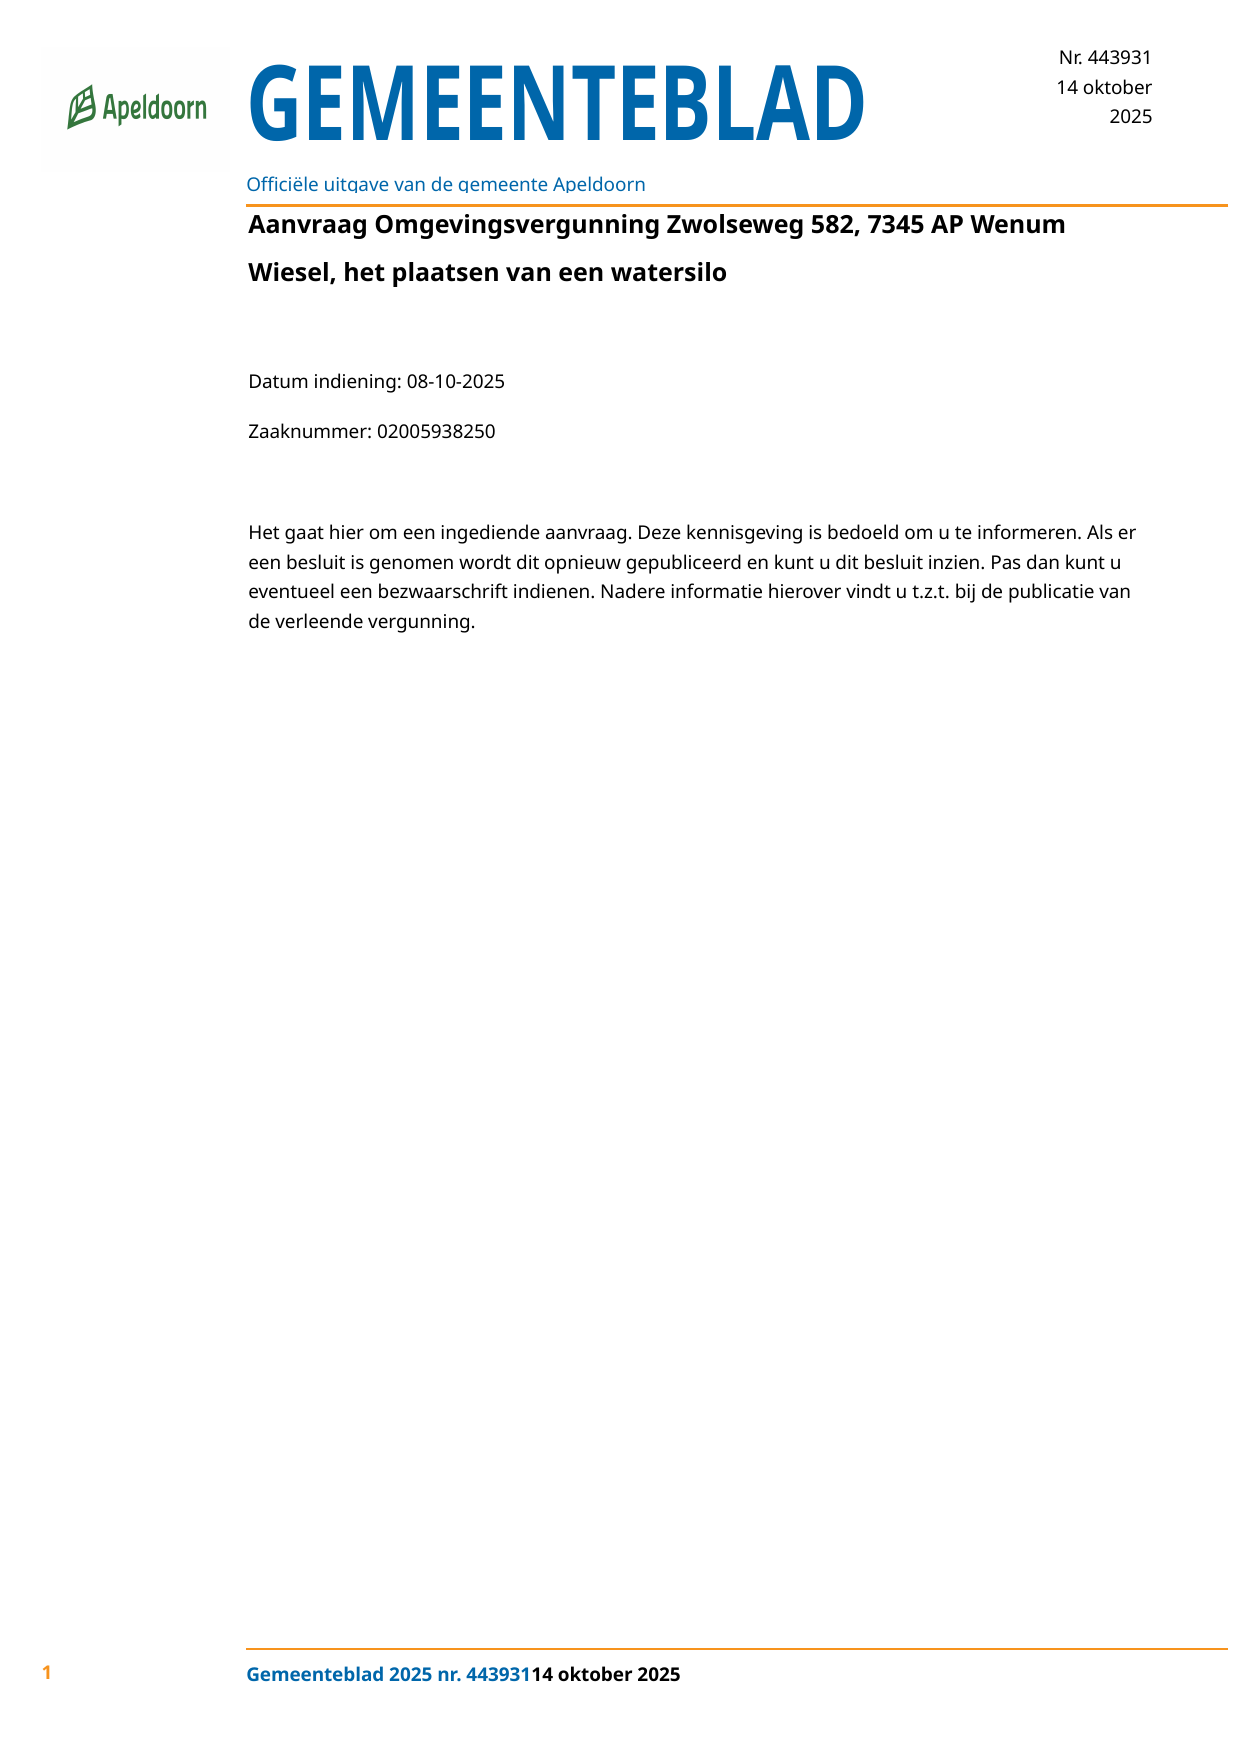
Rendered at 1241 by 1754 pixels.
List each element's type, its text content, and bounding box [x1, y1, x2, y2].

text Datum indiening: 08-10-2025 [248, 368, 1152, 394]
text Aanvraag Omgevingsvergunning Zwolseweg 582, 7345 AP Wenum Wiesel, het plaatsen van een watersilo [248, 207, 1152, 288]
text Zaaknummer: 02005938250 [248, 419, 1152, 444]
text Het gaat hier om een ingediende aanvraag. Deze kennisgeving is bedoeld om u te informeren. Als er een besluit is genomen wordt dit opnieuw gepubliceerd en kunt u dit besluit inzien. Pas dan kunt u eventueel een bezwaarschrift indienen. Nadere informatie hierover vindt u t.z.t. bij de publicatie van de verleende vergunning. [248, 519, 1152, 634]
picture [41, 47, 231, 172]
